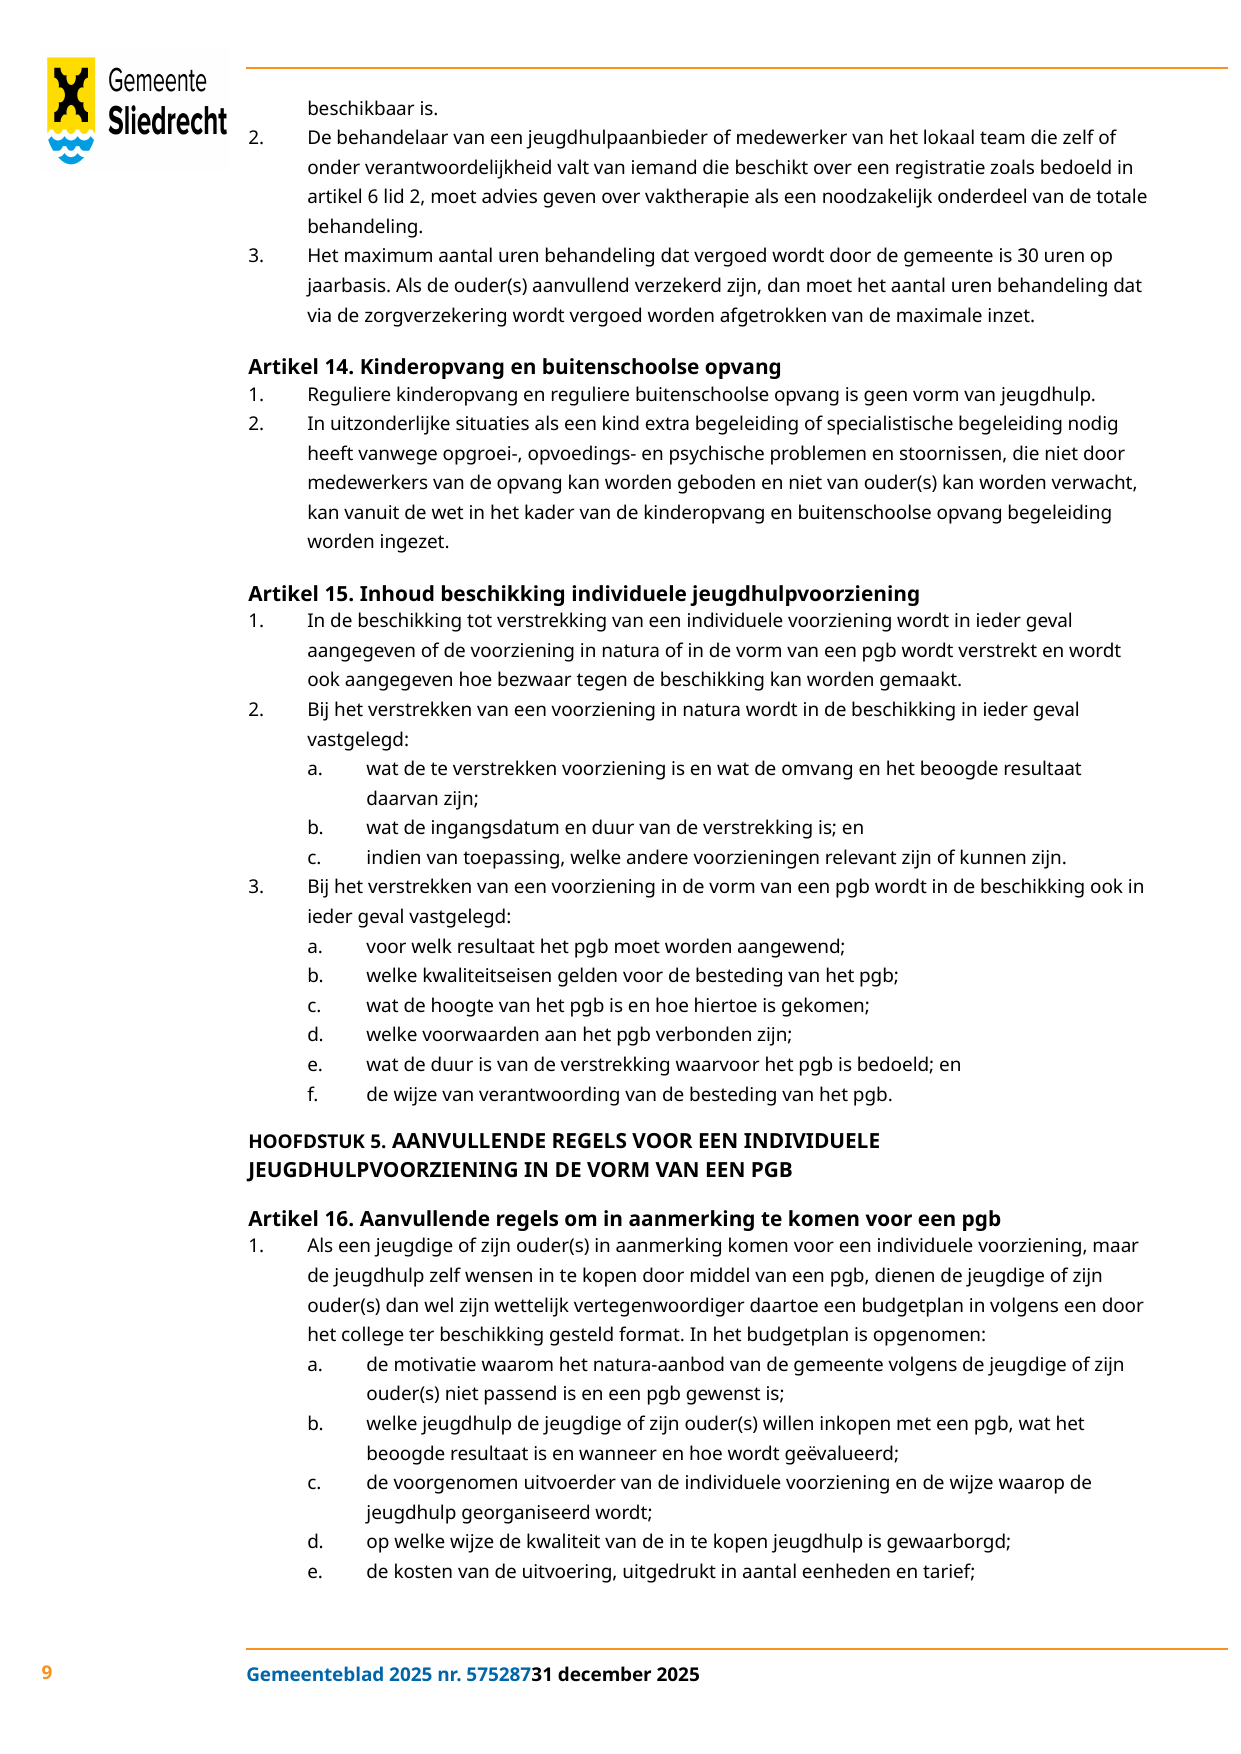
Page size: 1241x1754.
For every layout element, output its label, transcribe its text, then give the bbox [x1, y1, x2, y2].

list welke kwaliteitseisen gelden voor de besteding van het pgb; [307, 962, 1152, 988]
list In uitzonderlijke situaties als een kind extra begeleiding of specialistische begeleiding nodig heeft vanwege opgroei-, opvoedings- en psychische problemen en stoornissen, die niet door medewerkers van de opvang kan worden geboden en niet van ouder(s) kan worden verwacht, kan vanuit de wet in het kader van de kinderopvang en buitenschoolse opvang begeleiding worden ingezet. [248, 410, 1152, 554]
list op welke wijze de kwaliteit van de in te kopen jeugdhulp is gewaarborgd; [307, 1528, 1152, 1554]
list In de beschikking tot verstrekking van een individuele voorziening wordt in ieder geval aangegeven of de voorziening in natura of in de vorm van een pgb wordt verstrekt en wordt ook aangegeven hoe bezwaar tegen de beschikking kan worden gemaakt. [248, 607, 1152, 692]
list beschikbaar is. [248, 95, 1152, 121]
list voor welk resultaat het pgb moet worden aangewend; [307, 933, 1152, 959]
list Bij het verstrekken van een voorziening in de vorm van een pgb wordt in de beschikking ook in ieder geval vastgelegd: [248, 874, 1152, 929]
list de kosten van de uitvoering, uitgedrukt in aantal eenheden en tarief; [307, 1558, 1152, 1584]
text Artikel 14. Kinderopvang en buitenschoolse opvang [248, 352, 1152, 381]
list wat de hoogte van het pgb is en hoe hiertoe is gekomen; [307, 992, 1152, 1018]
list welke jeugdhulp de jeugdige of zijn ouder(s) willen inkopen met een pgb, wat het beoogde resultaat is en wanneer en hoe wordt geëvalueerd; [307, 1410, 1152, 1465]
text HOOFDSTUK 5. AANVULLENDE REGELS VOOR EEN INDIVIDUELE JEUGDHULPVOORZIENING IN DE VORM VAN EEN PGB [248, 1126, 1152, 1183]
list de motivatie waarom het natura-aanbod van de gemeente volgens de jeugdige of zijn ouder(s) niet passend is en een pgb gewenst is; [307, 1351, 1152, 1406]
text Artikel 16. Aanvullende regels om in aanmerking te komen voor een pgb [248, 1204, 1152, 1233]
list Reguliere kinderopvang en reguliere buitenschoolse opvang is geen vorm van jeugdhulp. [248, 381, 1152, 406]
list Het maximum aantal uren behandeling dat vergoed wordt door de gemeente is 30 uren op jaarbasis. Als de ouder(s) aanvullend verzekerd zijn, dan moet het aantal uren behandeling dat via de zorgverzekering wordt vergoed worden afgetrokken van de maximale inzet. [248, 243, 1152, 328]
list Bij het verstrekken van een voorziening in natura wordt in de beschikking in ieder geval vastgelegd: [248, 696, 1152, 752]
list wat de ingangsdatum en duur van de verstrekking is; en [307, 814, 1152, 840]
list de wijze van verantwoording van de besteding van het pgb. [307, 1081, 1152, 1107]
list wat de duur is van de verstrekking waarvoor het pgb is bedoeld; en [307, 1051, 1152, 1077]
list indien van toepassing, welke andere voorzieningen relevant zijn of kunnen zijn. [307, 844, 1152, 870]
picture [41, 47, 231, 172]
list De behandelaar van een jeugdhulpaanbieder of medewerker van het lokaal team die zelf of onder verantwoordelijkheid valt van iemand die beschikt over een registratie zoals bedoeld in artikel 6 lid 2, moet advies geven over vaktherapie als een noodzakelijk onderdeel van de totale behandeling. [248, 124, 1152, 239]
list Als een jeugdige of zijn ouder(s) in aanmerking komen voor een individuele voorziening, maar de jeugdhulp zelf wensen in te kopen door middel van een pgb, dienen de jeugdige of zijn ouder(s) dan wel zijn wettelijk vertegenwoordiger daartoe een budgetplan in volgens een door het college ter beschikking gesteld format. In het budgetplan is opgenomen: [248, 1233, 1152, 1347]
list de voorgenomen uitvoerder van de individuele voorziening en de wijze waarop de jeugdhulp georganiseerd wordt; [307, 1469, 1152, 1524]
list welke voorwaarden aan het pgb verbonden zijn; [307, 1022, 1152, 1047]
list wat de te verstrekken voorziening is en wat de omvang en het beoogde resultaat daarvan zijn; [307, 755, 1152, 811]
text Artikel 15. Inhoud beschikking individuele jeugdhulpvoorziening [248, 579, 1152, 607]
